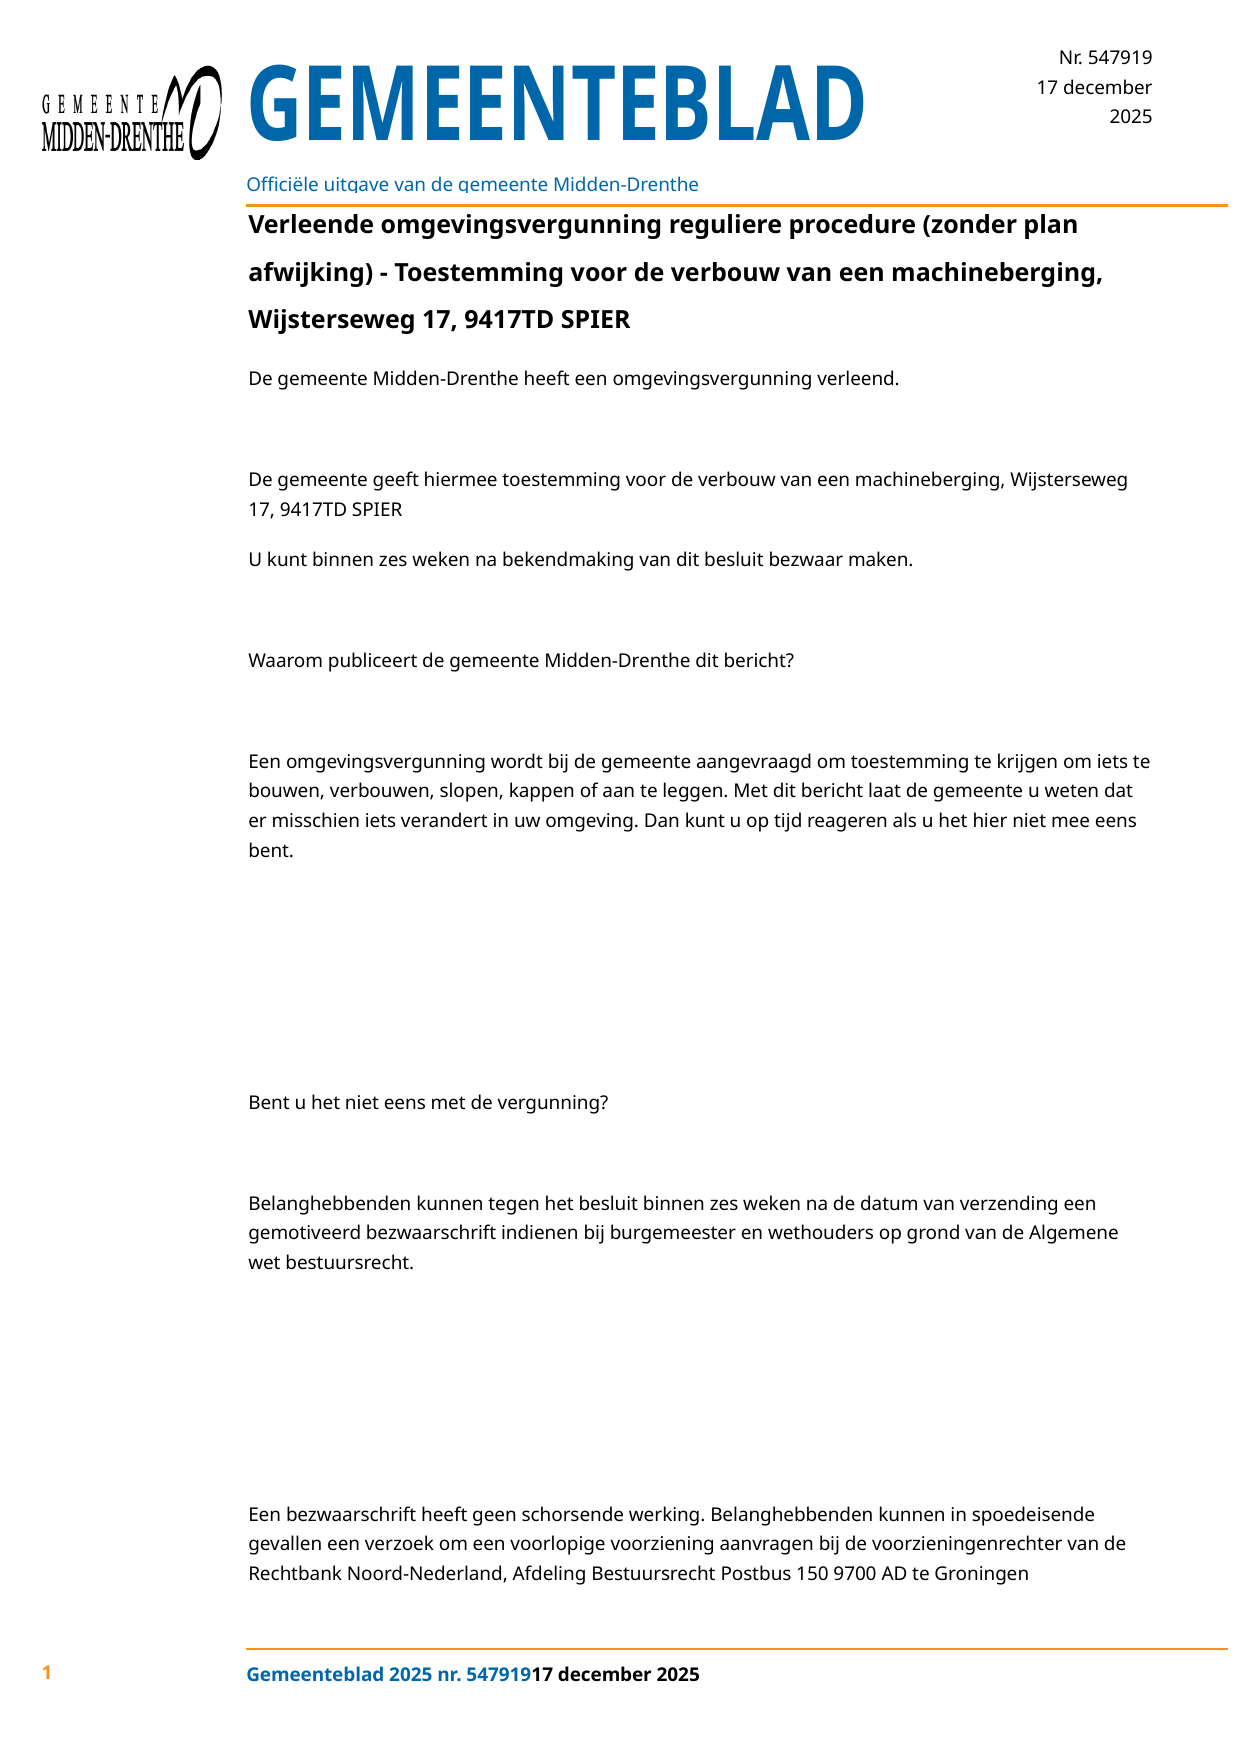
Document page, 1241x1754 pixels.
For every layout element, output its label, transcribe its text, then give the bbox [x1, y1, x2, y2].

text Belanghebbenden kunnen tegen het besluit binnen zes weken na de datum van verzending een gemotiveerd bezwaarschrift indienen bij burgemeester en wethouders op grond van de Algemene wet bestuursrecht. [248, 1190, 1152, 1274]
text De gemeente geeft hiermee toestemming voor de verbouw van een machineberging, Wijsterseweg 17, 9417TD SPIER [248, 466, 1152, 522]
text Een bezwaarschrift heeft geen schorsende werking. Belanghebbenden kunnen in spoedeisende gevallen een verzoek om een voorlopige voorziening aanvragen bij de voorzieningenrechter van de Rechtbank Noord-Nederland, Afdeling Bestuursrecht Postbus 150 9700 AD te Groningen [248, 1501, 1152, 1586]
text Verleende omgevingsvergunning reguliere procedure (zonder plan afwijking) - Toestemming voor de verbouw van een machineberging, Wijsterseweg 17, 9417TD SPIER [248, 207, 1152, 336]
text Een omgevingsvergunning wordt bij de gemeente aangevraagd om toestemming te krijgen om iets te bouwen, verbouwen, slopen, kappen of aan te leggen. Met dit bericht laat de gemeente u weten dat er misschien iets verandert in uw omgeving. Dan kunt u op tijd reageren als u het hier niet mee eens bent. [248, 748, 1152, 862]
text U kunt binnen zes weken na bekendmaking van dit besluit bezwaar maken. [248, 546, 1152, 572]
picture [41, 47, 231, 172]
text Bent u het niet eens met de vergunning? [248, 1089, 1152, 1114]
text De gemeente Midden-Drenthe heeft een omgevingsvergunning verleend. [248, 366, 1152, 391]
text Waarom publiceert de gemeente Midden-Drenthe dit bericht? [248, 647, 1152, 673]
